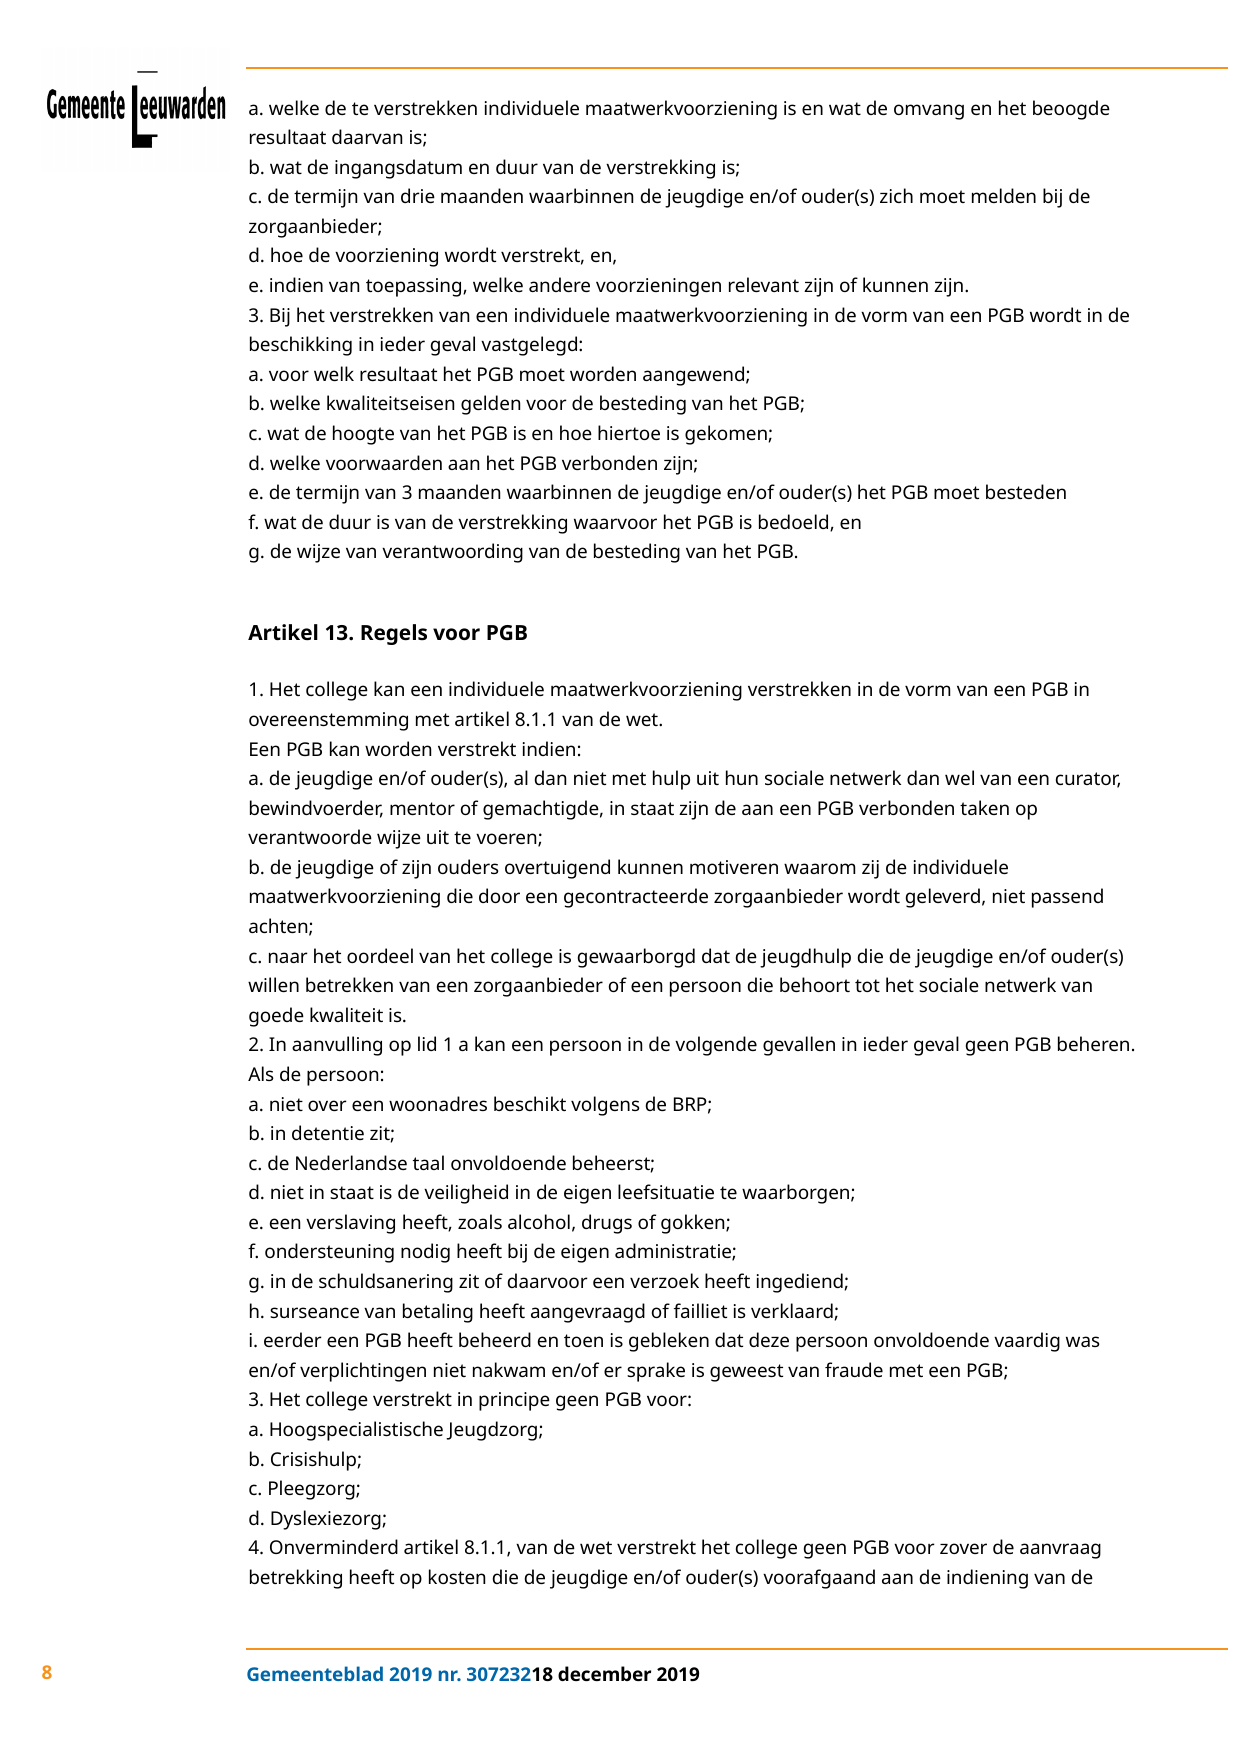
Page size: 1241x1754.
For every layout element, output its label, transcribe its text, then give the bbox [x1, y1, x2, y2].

text e. indien van toepassing, welke andere voorzieningen relevant zijn of kunnen zijn. [248, 272, 1152, 298]
text b. de jeugdige of zijn ouders overtuigend kunnen motiveren waarom zij de individuele maatwerkvoorziening die door een gecontracteerde zorgaanbieder wordt geleverd, niet passend achten; [248, 854, 1152, 939]
text c. wat de hoogte van het PGB is en hoe hiertoe is gekomen; [248, 420, 1152, 446]
text c. naar het oordeel van het college is gewaarborgd dat de jeugdhulp die de jeugdige en/of ouder(s) willen betrekken van een zorgaanbieder of een persoon die behoort tot het sociale netwerk van goede kwaliteit is. [248, 943, 1152, 1028]
text a. voor welk resultaat het PGB moet worden aangewend; [248, 361, 1152, 387]
text b. wat de ingangsdatum en duur van de verstrekking is; [248, 154, 1152, 180]
text a. welke de te verstrekken individuele maatwerkvoorziening is en wat de omvang en het beoogde resultaat daarvan is; [248, 95, 1152, 150]
text a. niet over een woonadres beschikt volgens de BRP; [248, 1091, 1152, 1116]
text Artikel 13. Regels voor PGB [248, 618, 1152, 647]
text a. de jeugdige en/of ouder(s), al dan niet met hulp uit hun sociale netwerk dan wel van een curator, bewindvoerder, mentor of gemachtigde, in staat zijn de aan een PGB verbonden taken op verantwoorde wijze uit te voeren; [248, 765, 1152, 850]
picture [41, 47, 231, 172]
text a. Hoogspecialistische Jeugdzorg; [248, 1416, 1152, 1442]
text 4. Onverminderd artikel 8.1.1, van de wet verstrekt het college geen PGB voor zover de aanvraag betrekking heeft op kosten die de jeugdige en/of ouder(s) voorafgaand aan de indiening van de [248, 1534, 1152, 1590]
text b. Crisishulp; [248, 1446, 1152, 1471]
text f. wat de duur is van de verstrekking waarvoor het PGB is bedoeld, en [248, 509, 1152, 535]
text d. niet in staat is de veiligheid in de eigen leefsituatie te waarborgen; [248, 1179, 1152, 1205]
text c. Pleegzorg; [248, 1475, 1152, 1501]
text i. eerder een PGB heeft beheerd en toen is gebleken dat deze persoon onvoldoende vaardig was en/of verplichtingen niet nakwam en/of er sprake is geweest van fraude met een PGB; [248, 1327, 1152, 1383]
text g. in de schuldsanering zit of daarvoor een verzoek heeft ingediend; [248, 1268, 1152, 1294]
text c. de termijn van drie maanden waarbinnen de jeugdige en/of ouder(s) zich moet melden bij de zorgaanbieder; [248, 183, 1152, 239]
text 3. Bij het verstrekken van een individuele maatwerkvoorziening in de vorm van een PGB wordt in de beschikking in ieder geval vastgelegd: [248, 302, 1152, 357]
text 3. Het college verstrekt in principe geen PGB voor: [248, 1387, 1152, 1412]
text d. Dyslexiezorg; [248, 1505, 1152, 1531]
text d. welke voorwaarden aan het PGB verbonden zijn; [248, 450, 1152, 476]
text d. hoe de voorziening wordt verstrekt, en, [248, 243, 1152, 268]
text e. een verslaving heeft, zoals alcohol, drugs of gokken; [248, 1209, 1152, 1235]
text g. de wijze van verantwoording van de besteding van het PGB. [248, 538, 1152, 564]
text Een PGB kan worden verstrekt indien: [248, 736, 1152, 761]
text 1. Het college kan een individuele maatwerkvoorziening verstrekken in de vorm van een PGB in overeenstemming met artikel 8.1.1 van de wet. [248, 677, 1152, 732]
text 2. In aanvulling op lid 1 a kan een persoon in de volgende gevallen in ieder geval geen PGB beheren. Als de persoon: [248, 1032, 1152, 1087]
text b. in detentie zit; [248, 1120, 1152, 1146]
text c. de Nederlandse taal onvoldoende beheerst; [248, 1150, 1152, 1176]
text e. de termijn van 3 maanden waarbinnen de jeugdige en/of ouder(s) het PGB moet besteden [248, 479, 1152, 505]
text f. ondersteuning nodig heeft bij de eigen administratie; [248, 1239, 1152, 1264]
text h. surseance van betaling heeft aangevraagd of failliet is verklaard; [248, 1298, 1152, 1323]
text b. welke kwaliteitseisen gelden voor de besteding van het PGB; [248, 391, 1152, 416]
